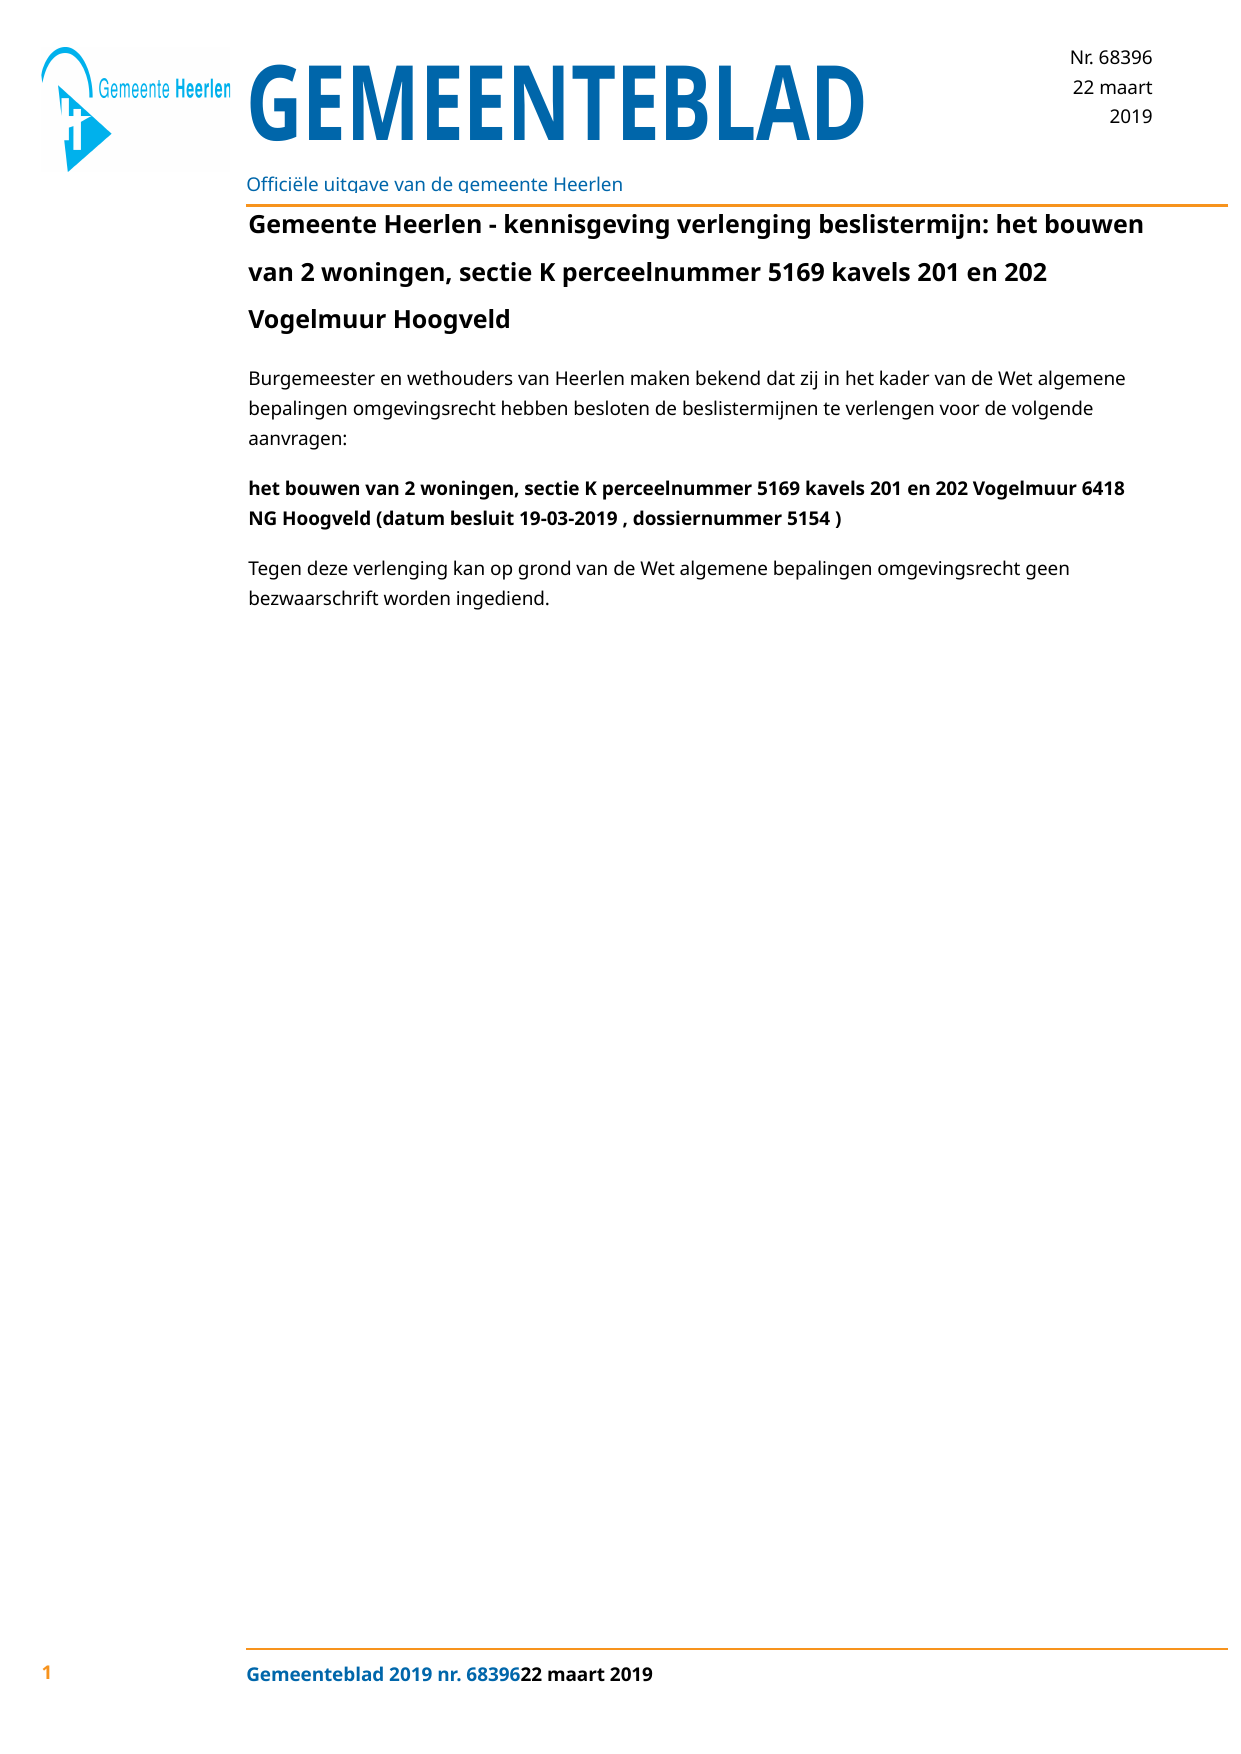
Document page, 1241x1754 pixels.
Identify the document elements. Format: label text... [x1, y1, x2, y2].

text Gemeente Heerlen - kennisgeving verlenging beslistermijn: het bouwen van 2 woningen, sectie K perceelnummer 5169 kavels 201 en 202 Vogelmuur Hoogveld [248, 207, 1152, 336]
text het bouwen van 2 woningen, sectie K perceelnummer 5169 kavels 201 en 202 Vogelmuur 6418 NG Hoogveld (datum besluit 19-03-2019 , dossiernummer 5154 ) [248, 475, 1152, 530]
picture [41, 47, 231, 172]
text Tegen deze verlenging kan op grond van de Wet algemene bepalingen omgevingsrecht geen bezwaarschrift worden ingediend. [248, 555, 1152, 610]
text Burgemeester en wethouders van Heerlen maken bekend dat zij in het kader van de Wet algemene bepalingen omgevingsrecht hebben besloten de beslistermijnen te verlengen voor de volgende aanvragen: [248, 366, 1152, 450]
picture [41, 47, 58, 70]
